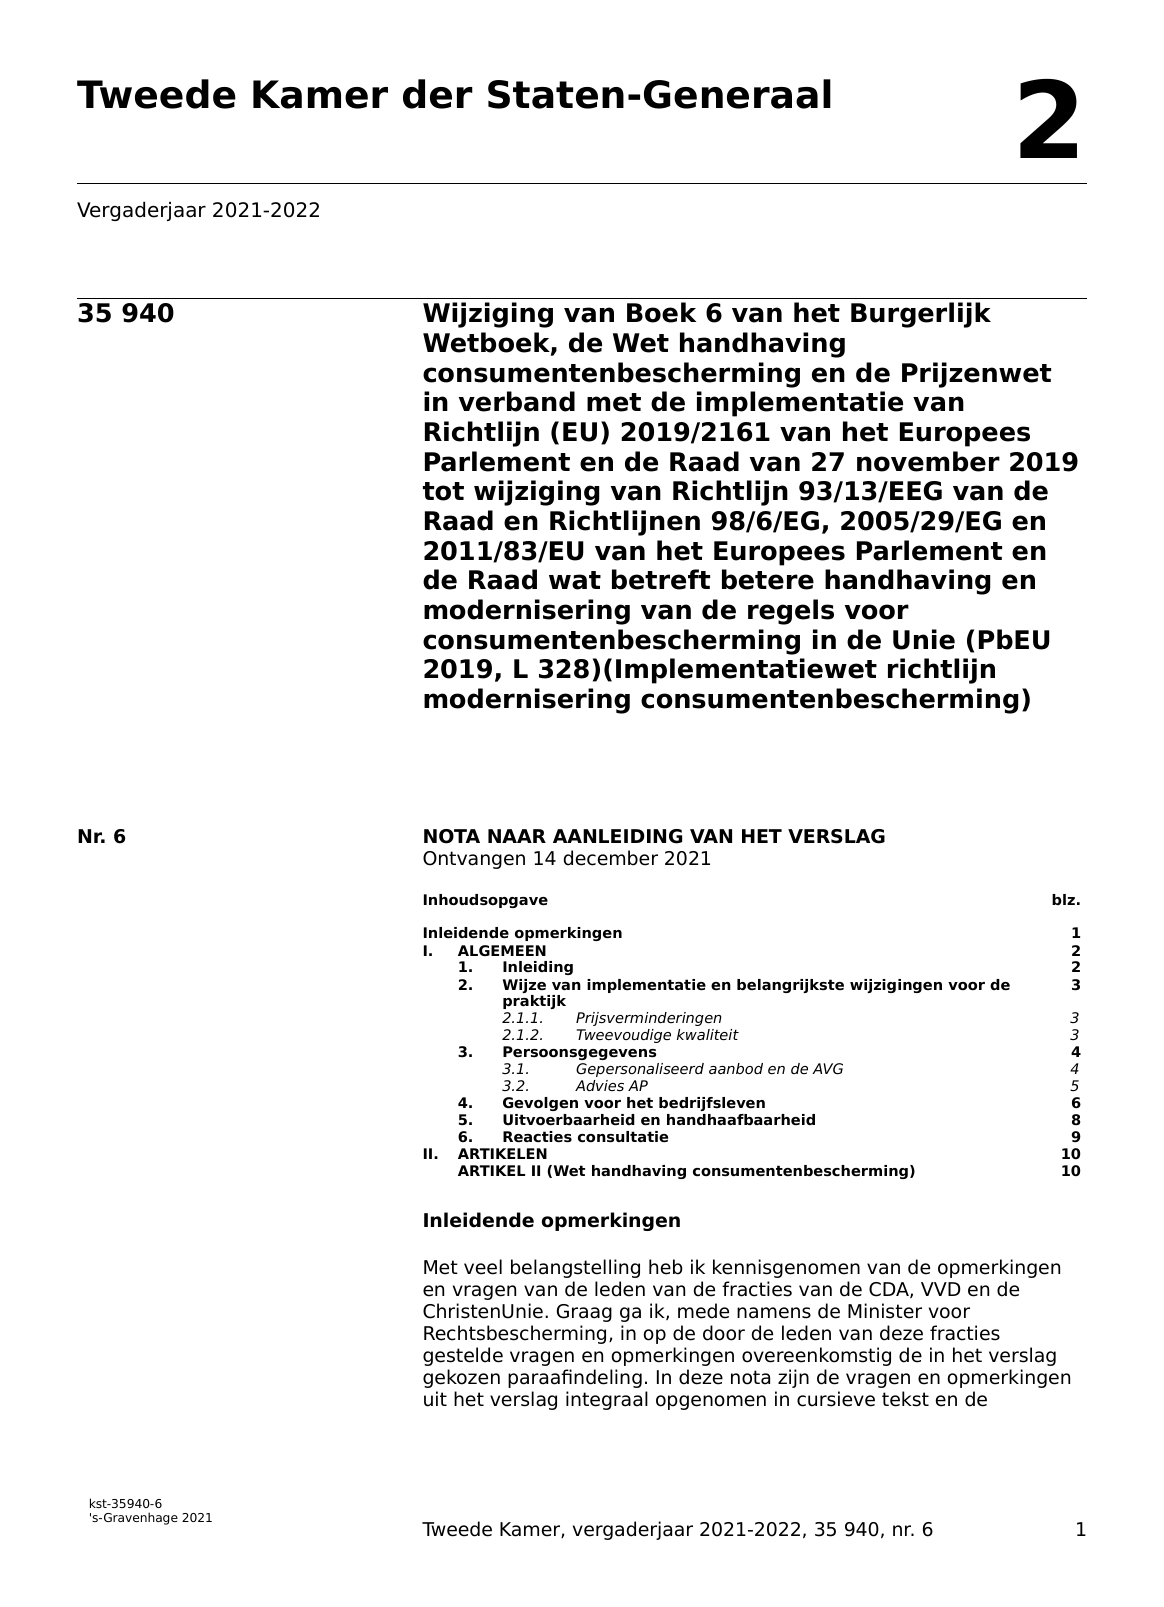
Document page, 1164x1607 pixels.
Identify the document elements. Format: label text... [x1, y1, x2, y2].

table_header blz. [1028, 891, 1087, 908]
table_cell 3 [1028, 1010, 1087, 1027]
table_cell ALGEMEEN [452, 943, 1027, 959]
table_cell 6 [1028, 1095, 1087, 1112]
table_cell [452, 1078, 496, 1095]
table_cell Gevolgen voor het bedrijfsleven [496, 1095, 1027, 1112]
text Ontvangen 14 december 2021 [422, 848, 1087, 869]
table_header Tweede Kamer der Staten-Generaal [77, 59, 886, 183]
table_cell 6. [452, 1129, 496, 1146]
table_cell 3 [1028, 1027, 1087, 1044]
table_cell Advies AP [570, 1078, 1027, 1095]
table_cell 9 [1028, 1129, 1087, 1146]
table_cell 3.2. [496, 1078, 570, 1095]
table_cell Tweevoudige kwaliteit [570, 1027, 1027, 1044]
table_cell 3. [452, 1044, 496, 1061]
text kst-35940-6 [88, 1497, 323, 1511]
table_cell [422, 1044, 452, 1061]
table_cell Persoonsgegevens [496, 1044, 1027, 1061]
table_cell [570, 909, 1027, 925]
text 's-Gravenhage 2021 [88, 1511, 323, 1525]
table_cell [1028, 909, 1087, 925]
table_cell 3.1. [496, 1061, 570, 1078]
table_cell [422, 1129, 452, 1146]
table_cell [496, 909, 570, 925]
table_cell 2.1.2. [496, 1027, 570, 1044]
table_cell ARTIKEL II (Wet handhaving consumentenbescherming) [452, 1163, 1027, 1180]
table_cell ARTIKELEN [452, 1146, 1027, 1163]
table_cell Prijsverminderingen [570, 1010, 1027, 1027]
table_cell [452, 1061, 496, 1078]
table_cell [422, 959, 452, 976]
table_cell 5 [1028, 1078, 1087, 1095]
table_cell 4 [1028, 1044, 1087, 1061]
table_cell 1. [452, 959, 496, 976]
table_cell 3 [1028, 976, 1087, 1010]
table_cell 4 [1028, 1061, 1087, 1078]
table_cell [452, 1027, 496, 1044]
table_cell Uitvoerbaarheid en handhaafbaarheid [496, 1112, 1027, 1129]
table_cell Reacties consultatie [496, 1129, 1027, 1146]
table_cell [422, 1112, 452, 1129]
table_header 2 [886, 59, 1087, 183]
table_cell [422, 1061, 452, 1078]
table_cell Vergaderjaar 2021-2022 [77, 184, 1087, 298]
table_cell 2.1.1. [496, 1010, 570, 1027]
table_cell Gepersonaliseerd aanbod en de AVG [570, 1061, 1027, 1078]
table_cell 8 [1028, 1112, 1087, 1129]
subtitle 35 940 Wijziging van Boek 6 van het Burgerlijk Wetboek, de Wet handhaving consumentenbescherming en de Prijzenwet in verband met de implementatie van Richtlijn (EU) 2019/2161 van het Europees Parlement en de Raad van 27 november 2019 tot wijziging van Richtlijn 93/13/EEG van de Raad en Richtlijnen 98/6/EG, 2005/29/EG en 2011/83/EU van het Europees Parlement en de Raad wat betreft betere handhaving en modernisering van de regels voor consumentenbescherming in de Unie (PbEU 2019, L 328)(Implementatiewet richtlijn modernisering consumentenbescherming) [77, 299, 1087, 714]
subtitle Inleidende opmerkingen [422, 1210, 1087, 1232]
table_cell [452, 909, 496, 925]
table_cell [422, 1078, 452, 1095]
text Met veel belangstelling heb ik kennisgenomen van de opmerkingen en vragen van de leden van de fracties van de CDA, VVD en de ChristenUnie. Graag ga ik, mede namens de Minister voor Rechtsbescherming, in op de door de leden van deze fracties gestelde vragen en opmerkingen overeenkomstig de in het verslag gekozen paraafindeling. In deze nota zijn de vragen en opmerkingen uit het verslag integraal opgenomen in cursieve tekst en de [422, 1257, 1087, 1411]
table_cell [422, 1163, 452, 1180]
table_cell [422, 1010, 452, 1027]
table_cell II. [422, 1146, 452, 1163]
table_cell 5. [452, 1112, 496, 1129]
table_cell 1 [1028, 925, 1087, 942]
table_cell 10 [1028, 1163, 1087, 1180]
table_cell [452, 1010, 496, 1027]
table_cell 2 [1028, 943, 1087, 959]
table_cell I. [422, 943, 452, 959]
table_cell Inleiding [496, 959, 1027, 976]
table_cell 4. [452, 1095, 496, 1112]
table_header Inhoudsopgave [422, 891, 1027, 908]
table_cell 2. [452, 976, 496, 1010]
table_cell [422, 909, 452, 925]
table_cell [422, 976, 452, 1010]
table_cell 2 [1028, 959, 1087, 976]
table_cell Inleidende opmerkingen [422, 925, 1027, 942]
table_cell 10 [1028, 1146, 1087, 1163]
table_cell [422, 1027, 452, 1044]
table_cell [422, 1095, 452, 1112]
subtitle Nr. 6 NOTA NAAR AANLEIDING VAN HET VERSLAG [77, 826, 1087, 848]
table_cell Wijze van implementatie en belangrijkste wijzigingen voor de praktijk [496, 976, 1027, 1010]
